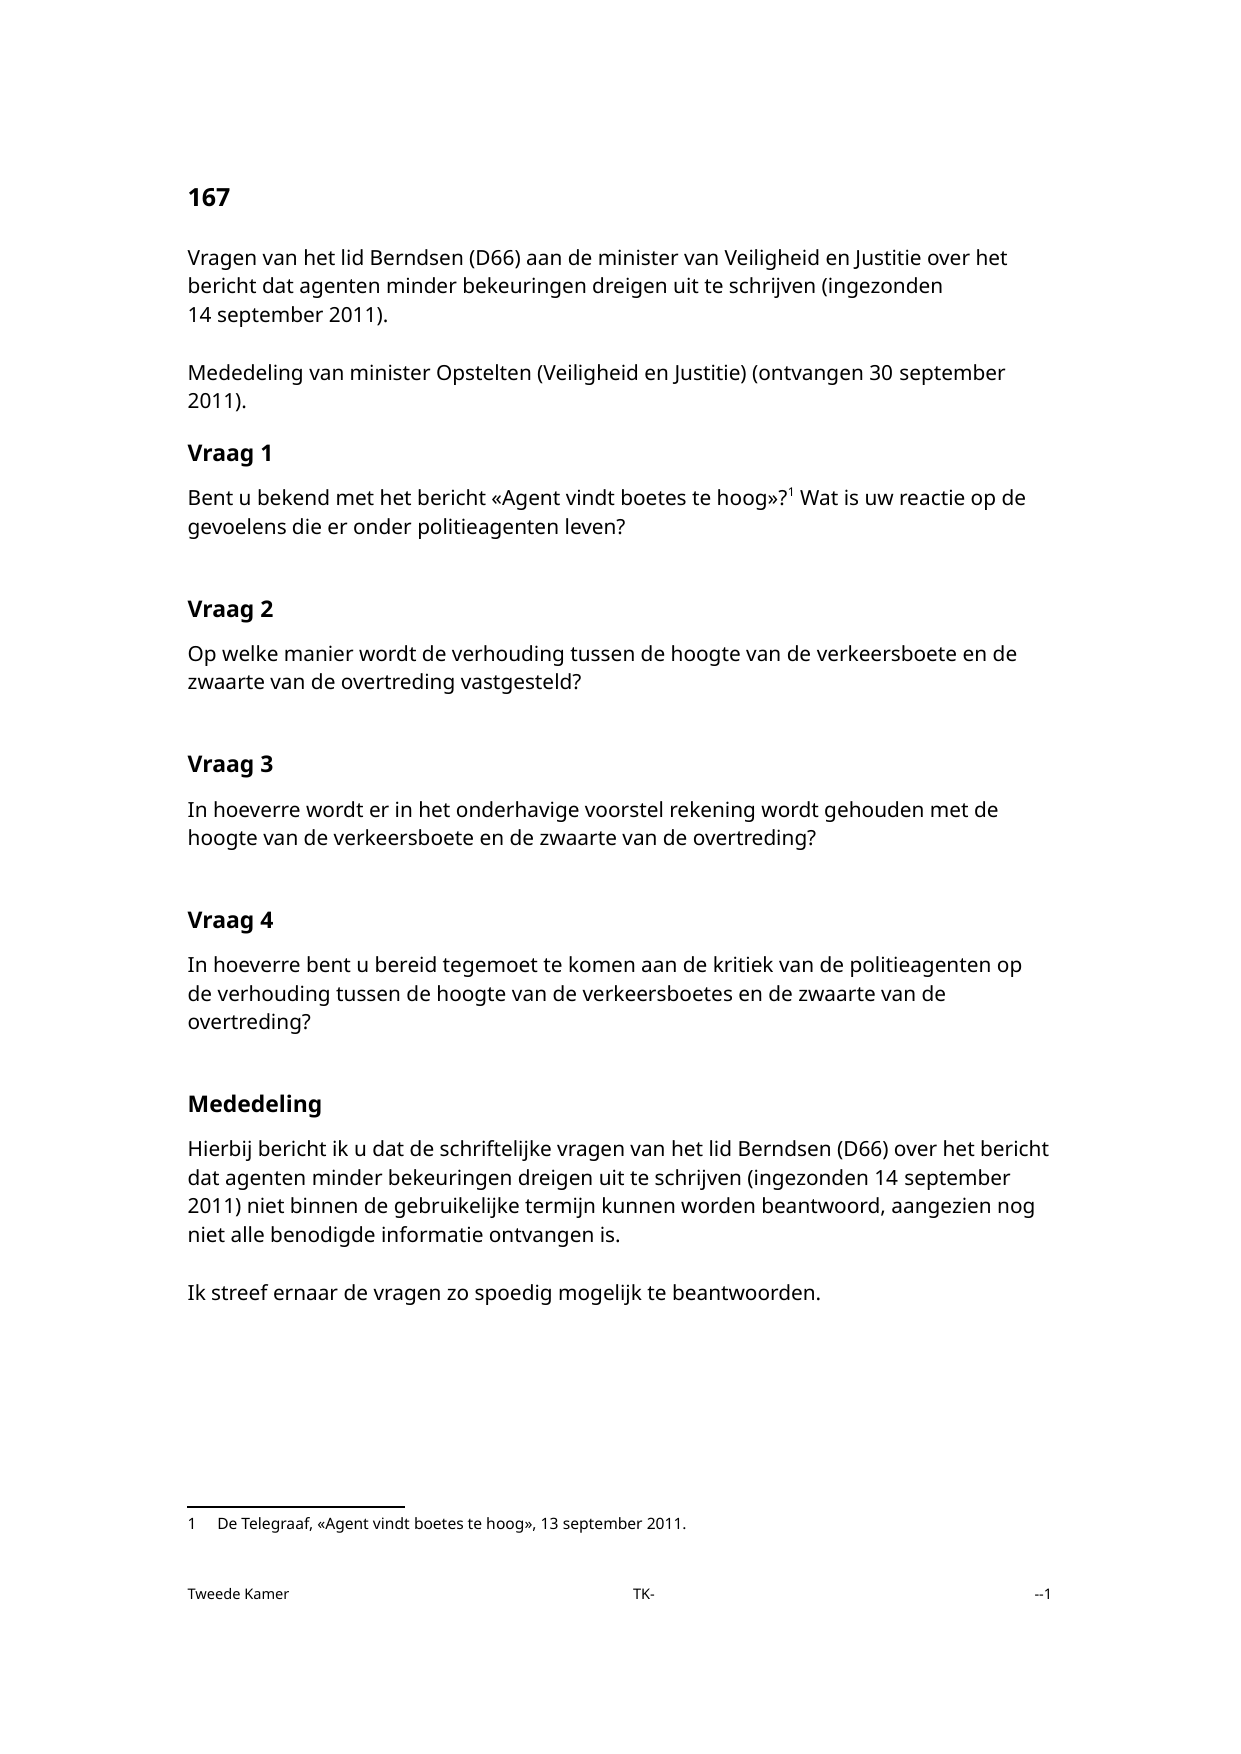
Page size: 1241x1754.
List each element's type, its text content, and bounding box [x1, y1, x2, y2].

text Hierbij bericht ik u dat de schriftelijke vragen van het lid Berndsen (D66) over het bericht dat agenten minder bekeuringen dreigen uit te schrijven (ingezonden 14 september 2011) niet binnen de gebruikelijke termijn kunnen worden beantwoord, aangezien nog niet alle benodigde informatie ontvangen is. [187, 1134, 1053, 1248]
subtitle Vraag 4 [187, 904, 1053, 935]
subtitle Mededeling [187, 1088, 1053, 1119]
text De Telegraaf, «Agent vindt boetes te hoog», 13 september 2011. [187, 1506, 1053, 1534]
subtitle Vraag 2 [187, 593, 1053, 624]
text Mededeling van minister Opstelten (Veiligheid en Justitie) (ontvangen 30 september 2011). [187, 358, 1053, 415]
text In hoeverre bent u bereid tegemoet te komen aan de kritiek van de politieagenten op de verhouding tussen de hoogte van de verkeersboetes en de zwaarte van de overtreding? [187, 950, 1053, 1036]
subtitle Vraag 3 [187, 748, 1053, 780]
text Ik streef ernaar de vragen zo spoedig mogelijk te beantwoorden. [187, 1278, 1053, 1307]
text Bent u bekend met het bericht «Agent vindt boetes te hoog»? Wat is uw reactie op de gevoelens die er onder politieagenten leven? [187, 483, 1053, 540]
subtitle Vraag 1 [187, 437, 1053, 468]
text Vragen van het lid Berndsen (D66) aan de minister van Veiligheid en Justitie over het bericht dat agenten minder bekeuringen dreigen uit te schrijven (ingezonden 14 september 2011). [187, 243, 1053, 328]
text In hoeverre wordt er in het onderhavige voorstel rekening wordt gehouden met de hoogte van de verkeersboete en de zwaarte van de overtreding? [187, 795, 1053, 852]
text 167 [187, 179, 1053, 213]
text Op welke manier wordt de verhouding tussen de hoogte van de verkeersboete en de zwaarte van de overtreding vastgesteld? [187, 639, 1053, 696]
